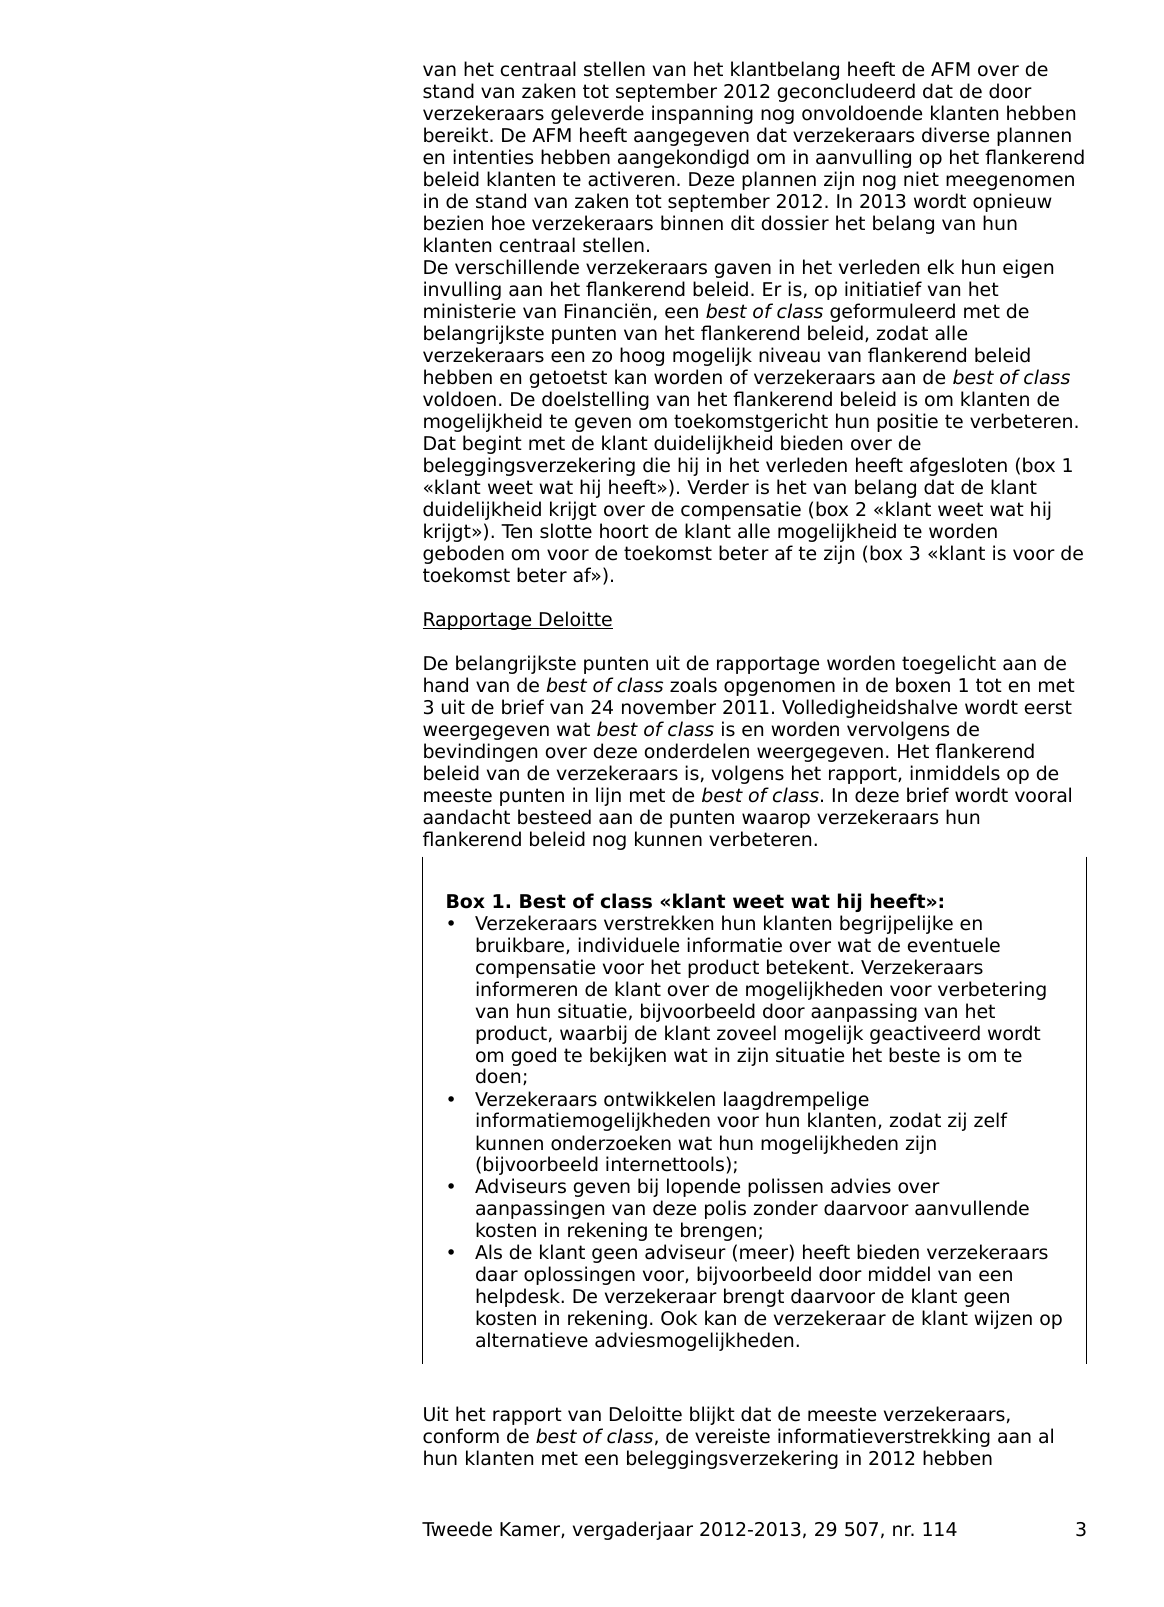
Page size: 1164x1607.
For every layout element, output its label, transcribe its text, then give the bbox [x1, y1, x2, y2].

text De verschillende verzekeraars gaven in het verleden elk hun eigen invulling aan het flankerend beleid. Er is, op initiatief van het ministerie van Financiën, een best of class geformuleerd met de belangrijkste punten van het flankerend beleid, zodat alle verzekeraars een zo hoog mogelijk niveau van flankerend beleid hebben en getoetst kan worden of verzekeraars aan de best of class voldoen. De doelstelling van het flankerend beleid is om klanten de mogelijkheid te geven om toekomstgericht hun positie te verbeteren. Dat begint met de klant duidelijkheid bieden over de beleggingsverzekering die hij in het verleden heeft afgesloten (box 1 «klant weet wat hij heeft»). Verder is het van belang dat de klant duidelijkheid krijgt over de compensatie (box 2 «klant weet wat hij krijgt»). Ten slotte hoort de klant alle mogelijkheid te worden geboden om voor de toekomst beter af te zijn (box 3 «klant is voor de toekomst beter af»). [422, 257, 1087, 587]
text van het centraal stellen van het klantbelang heeft de AFM over de stand van zaken tot september 2012 geconcludeerd dat de door verzekeraars geleverde inspanning nog onvoldoende klanten hebben bereikt. De AFM heeft aangegeven dat verzekeraars diverse plannen en intenties hebben aangekondigd om in aanvulling op het flankerend beleid klanten te activeren. Deze plannen zijn nog niet meegenomen in de stand van zaken tot september 2012. In 2013 wordt opnieuw bezien hoe verzekeraars binnen dit dossier het belang van hun klanten centraal stellen. [422, 59, 1087, 257]
text De belangrijkste punten uit de rapportage worden toegelicht aan de hand van de best of class zoals opgenomen in de boxen 1 tot en met 3 uit de brief van 24 november 2011. Volledigheidshalve wordt eerst weergegeven wat best of class is en worden vervolgens de bevindingen over deze onderdelen weergegeven. Het flankerend beleid van de verzekeraars is, volgens het rapport, inmiddels op de meeste punten in lijn met de best of class. In deze brief wordt vooral aandacht besteed aan de punten waarop verzekeraars hun flankerend beleid nog kunnen verbeteren. [422, 653, 1087, 851]
text Uit het rapport van Deloitte blijkt dat de meeste verzekeraars, conform de best of class, de vereiste informatieverstrekking aan al hun klanten met een beleggingsverzekering in 2012 hebben [422, 1404, 1087, 1470]
table_header Box 1. Best of class «klant weet wat hij heeft»: • Verzekeraars verstrekken hun klanten begrijpelijke en bruikbare, individuele informatie over wat de eventuele compensatie voor het product betekent. Verzekeraars informeren de klant over de mogelijkheden voor verbetering van hun situatie, bijvoorbeeld door aanpassing van het product, waarbij de klant zoveel mogelijk geactiveerd wordt om goed te bekijken wat in zijn situatie het beste is om te doen; • Verzekeraars ontwikkelen laagdrempelige informatiemogelijkheden voor hun klanten, zodat zij zelf kunnen onderzoeken wat hun mogelijkheden zijn (bijvoorbeeld internettools); • Adviseurs geven bij lopende polissen advies over aanpassingen van deze polis zonder daarvoor aanvullende kosten in rekening te brengen; • Als de klant geen adviseur (meer) heeft bieden verzekeraars daar oplossingen voor, bijvoorbeeld door middel van een helpdesk. De verzekeraar brengt daarvoor de klant geen kosten in rekening. Ook kan de verzekeraar de klant wijzen op alternatieve adviesmogelijkheden. [423, 857, 1086, 1364]
subtitle Rapportage Deloitte [422, 609, 1087, 631]
